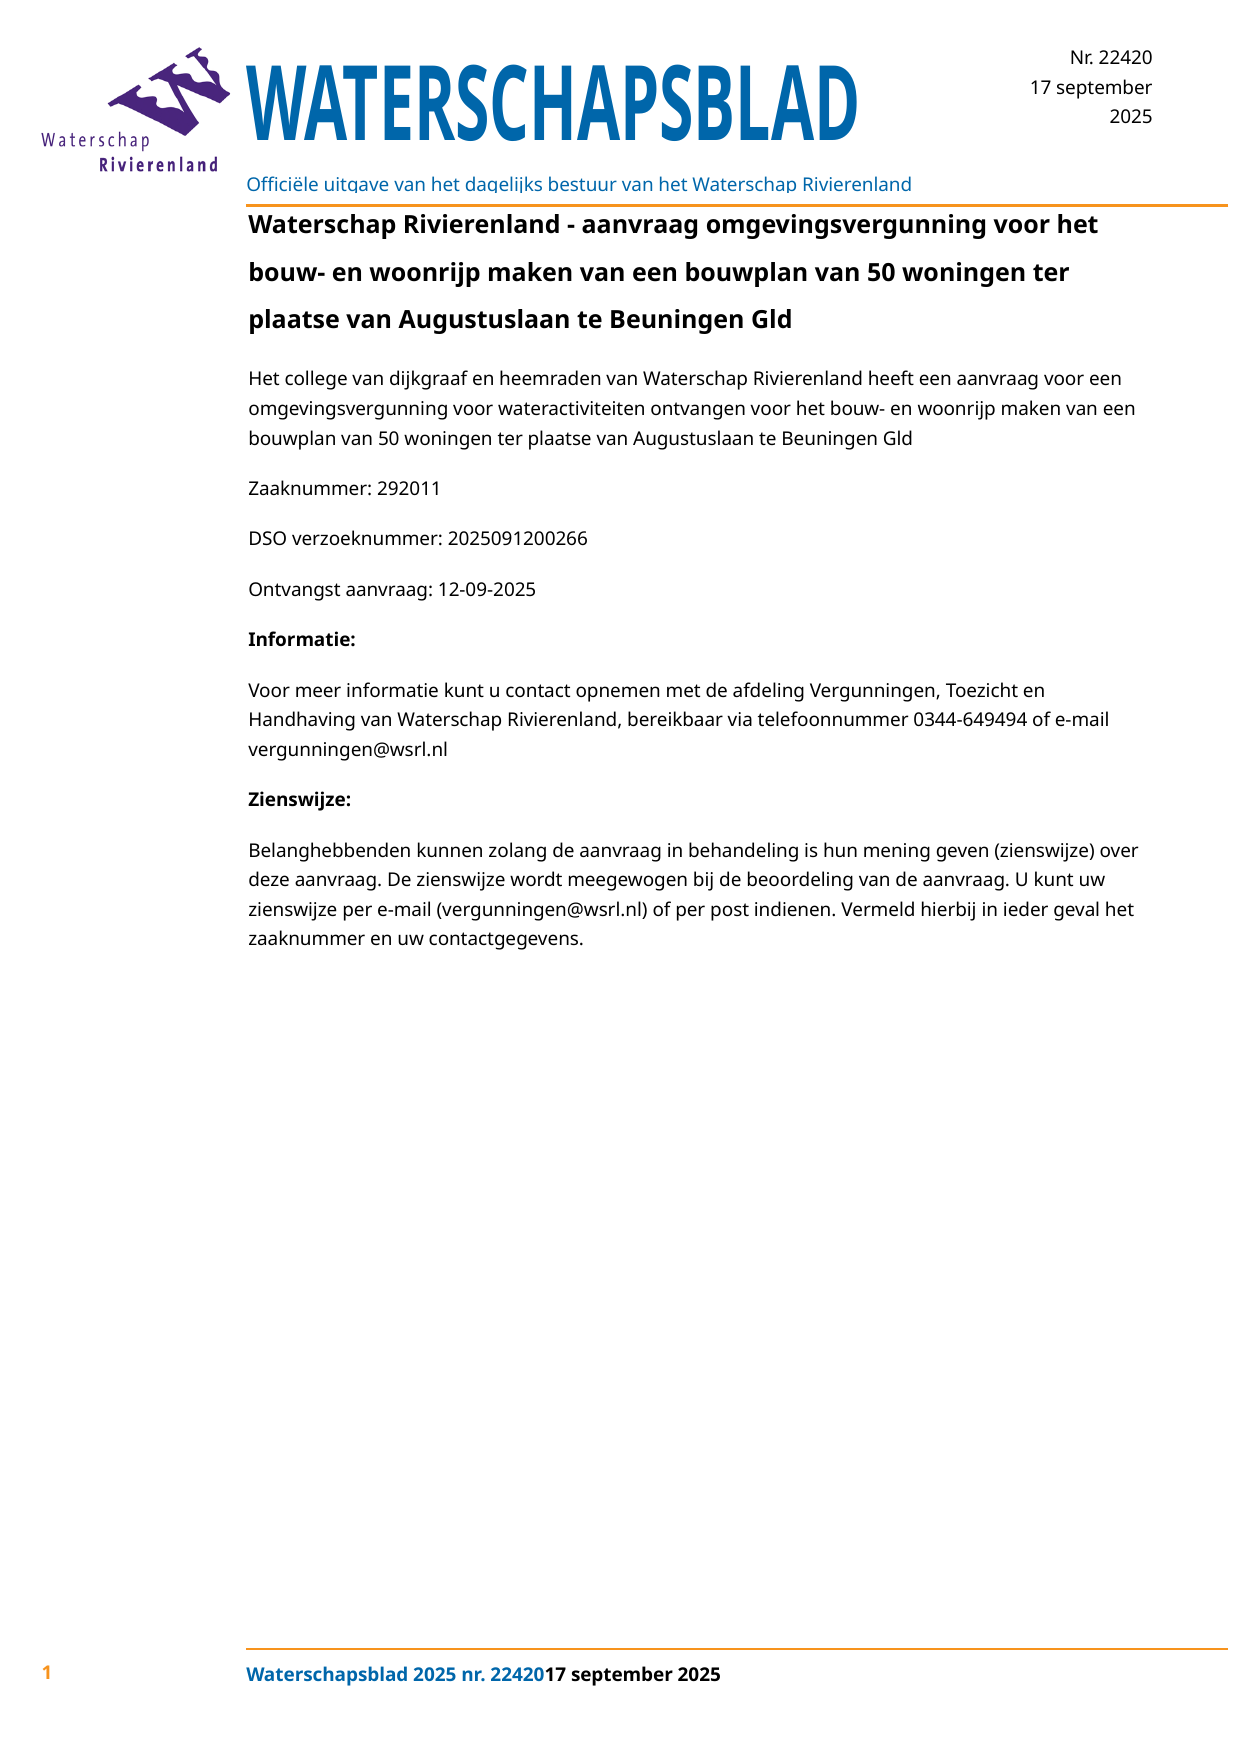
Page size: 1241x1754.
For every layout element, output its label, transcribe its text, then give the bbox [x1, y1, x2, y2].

text Voor meer informatie kunt u contact opnemen met de afdeling Vergunningen, Toezicht en Handhaving van Waterschap Rivierenland, bereikbaar via telefoonnummer 0344-649494 of e-mail vergunningen@wsrl.nl [248, 677, 1152, 762]
text Belanghebbenden kunnen zolang de aanvraag in behandeling is hun mening geven (zienswijze) over deze aanvraag. De zienswijze wordt meegewogen bij de beoordeling van de aanvraag. U kunt uw zienswijze per e-mail (vergunningen@wsrl.nl) of per post indienen. Vermeld hierbij in ieder geval het zaaknummer en uw contactgegevens. [248, 837, 1152, 951]
text DSO verzoeknummer: 2025091200266 [248, 526, 1152, 551]
text Ontvangst aanvraag: 12-09-2025 [248, 576, 1152, 602]
text Informatie: [248, 626, 1152, 652]
picture [41, 47, 231, 172]
text Waterschap Rivierenland - aanvraag omgevingsvergunning voor het bouw- en woonrijp maken van een bouwplan van 50 woningen ter plaatse van Augustuslaan te Beuningen Gld [248, 207, 1152, 336]
text Zaaknummer: 292011 [248, 475, 1152, 501]
text Het college van dijkgraaf en heemraden van Waterschap Rivierenland heeft een aanvraag voor een omgevingsvergunning voor wateractiviteiten ontvangen voor het bouw- en woonrijp maken van een bouwplan van 50 woningen ter plaatse van Augustuslaan te Beuningen Gld [248, 366, 1152, 450]
text Zienswijze: [248, 786, 1152, 812]
